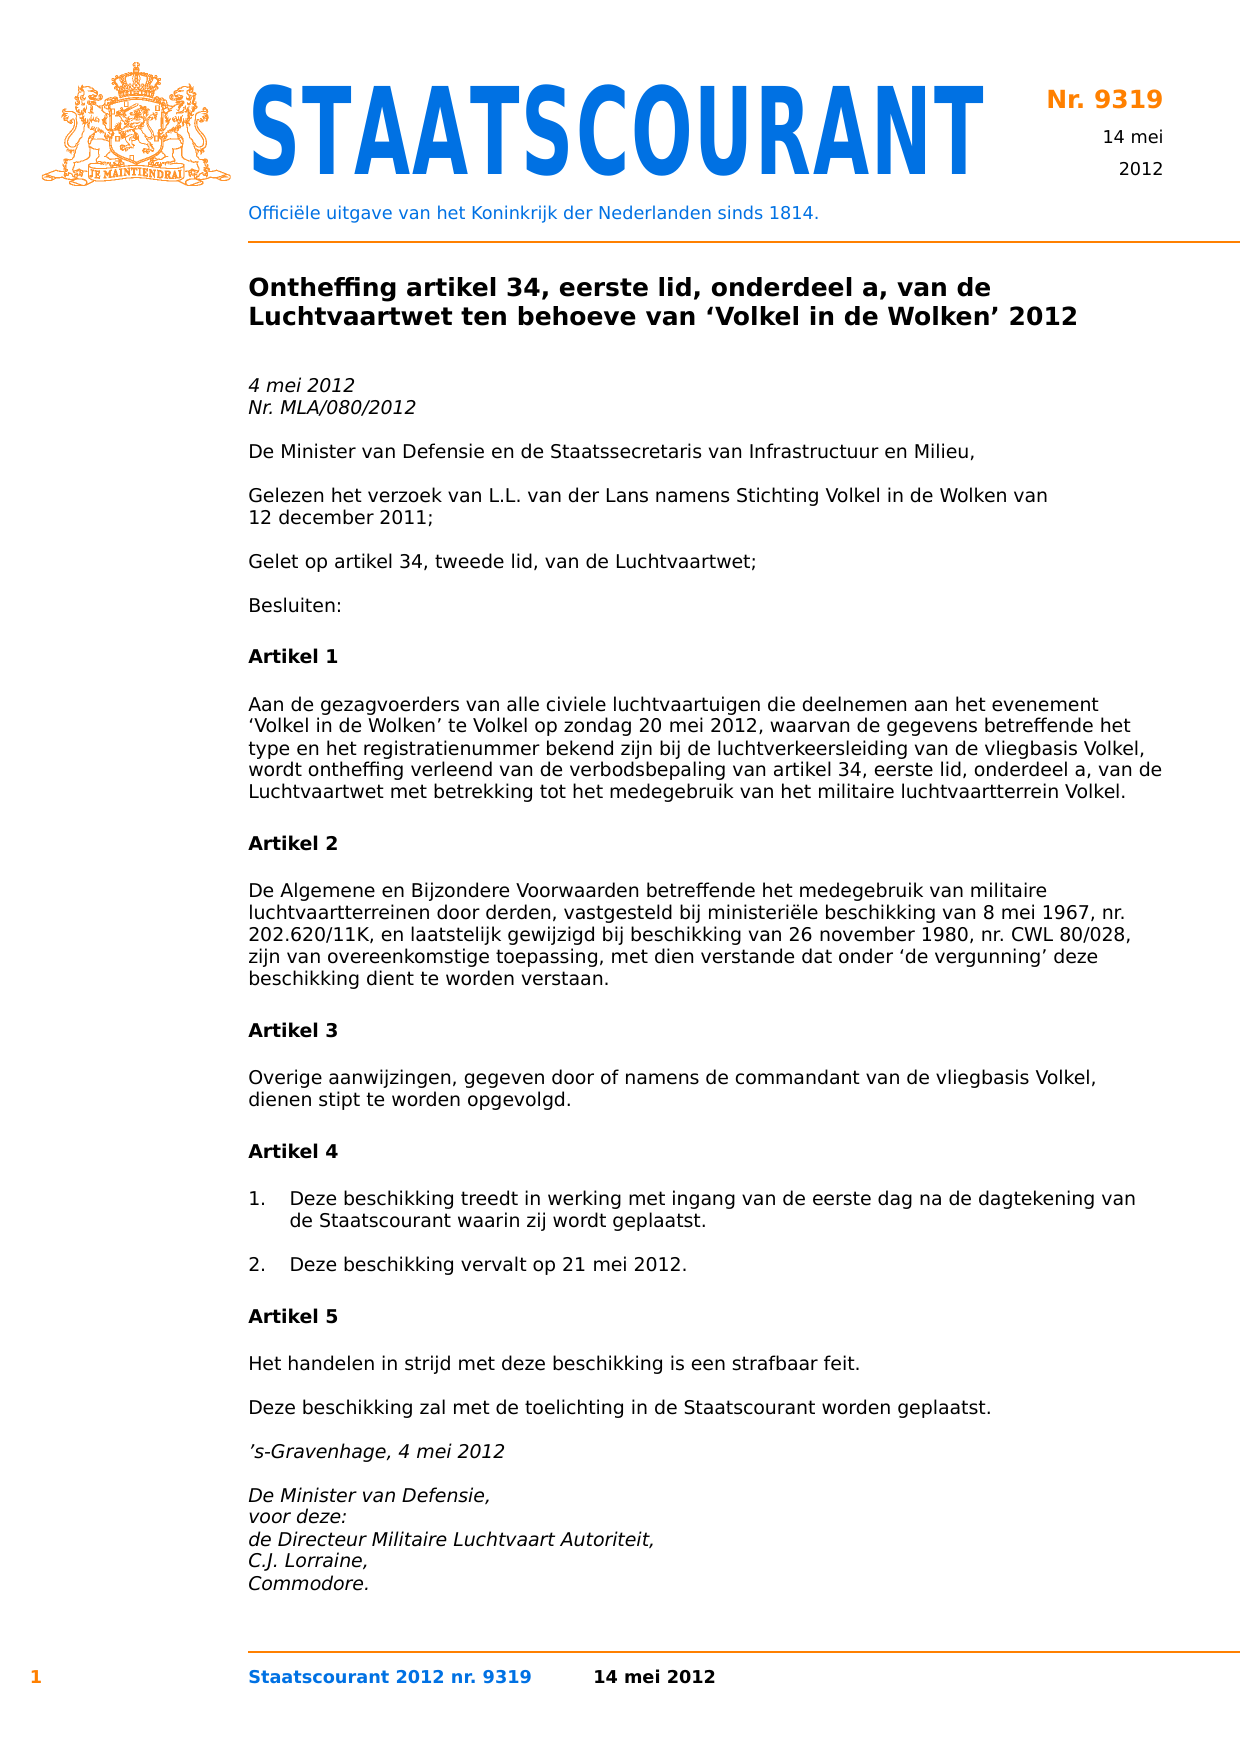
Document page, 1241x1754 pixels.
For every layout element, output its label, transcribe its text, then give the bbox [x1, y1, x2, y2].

table_cell 2012 [998, 153, 1240, 203]
text Deze beschikking zal met de toelichting in de Staatscourant worden geplaatst. [248, 1397, 1163, 1419]
table_cell 14 mei [998, 121, 1240, 153]
text Nr. MLA/080/2012 [248, 397, 1163, 419]
subtitle Artikel 3 [248, 1020, 1163, 1042]
text Het handelen in strijd met deze beschikking is een strafbaar feit. [248, 1353, 1163, 1375]
subtitle Artikel 2 [248, 833, 1163, 855]
text ’s-Gravenhage, 4 mei 2012 [248, 1441, 1163, 1463]
text De Minister van Defensie, voor deze: de Directeur Militaire Luchtvaart Autoriteit, C.J. Lorraine, Commodore. [248, 1484, 1163, 1594]
subtitle Artikel 5 [248, 1306, 1163, 1328]
text Gelezen het verzoek van L.L. van der Lans namens Stichting Volkel in de Wolken van 12 december 2011; [248, 485, 1163, 529]
subtitle Ontheffing artikel 34, eerste lid, onderdeel a, van de Luchtvaartwet ten behoeve van ‘Volkel in de Wolken’ 2012 [248, 273, 1163, 331]
text De Minister van Defensie en de Staatssecretaris van Infrastructuur en Milieu, [248, 441, 1163, 463]
text 1. Deze beschikking treedt in werking met ingang van de eerste dag na de dagtekening van de Staatscourant waarin zij wordt geplaatst. [248, 1188, 1163, 1232]
text 2. Deze beschikking vervalt op 21 mei 2012. [248, 1254, 1163, 1276]
text De Algemene en Bijzondere Voorwaarden betreffende het medegebruik van militaire luchtvaartterreinen door derden, vastgesteld bij ministeriële beschikking van 8 mei 1967, nr. 202.620/11K, en laatstelijk gewijzigd bij beschikking van 26 november 1980, nr. CWL 80/028, zijn van overeenkomstige toepassing, met dien verstande dat onder ‘de vergunning’ deze beschikking dient te worden verstaan. [248, 880, 1163, 990]
text Gelet op artikel 34, tweede lid, van de Luchtvaartwet; [248, 551, 1163, 573]
text Overige aanwijzingen, gegeven door of namens de commandant van de vliegbasis Volkel, dienen stipt te worden opgevolgd. [248, 1067, 1163, 1111]
subtitle Artikel 4 [248, 1141, 1163, 1163]
table_cell Officiële uitgave van het Koninkrijk der Nederlanden sinds 1814. [248, 203, 1240, 241]
table_header Nr. 9319 [998, 62, 1240, 121]
table_header [25, 62, 248, 241]
table_header STAATSCOURANT [248, 62, 998, 203]
subtitle Artikel 1 [248, 646, 1163, 668]
picture [41, 62, 231, 186]
text Aan de gezagvoerders van alle civiele luchtvaartuigen die deelnemen aan het evenement ‘Volkel in de Wolken’ te Volkel op zondag 20 mei 2012, waarvan de gegevens betreffende het type en het registratienummer bekend zijn bij de luchtverkeersleiding van de vliegbasis Volkel, wordt ontheffing verleend van de verbodsbepaling van artikel 34, eerste lid, onderdeel a, van de Luchtvaartwet met betrekking tot het medegebruik van het militaire luchtvaartterrein Volkel. [248, 693, 1163, 803]
text Besluiten: [248, 594, 1163, 616]
text 4 mei 2012 [248, 375, 1163, 397]
